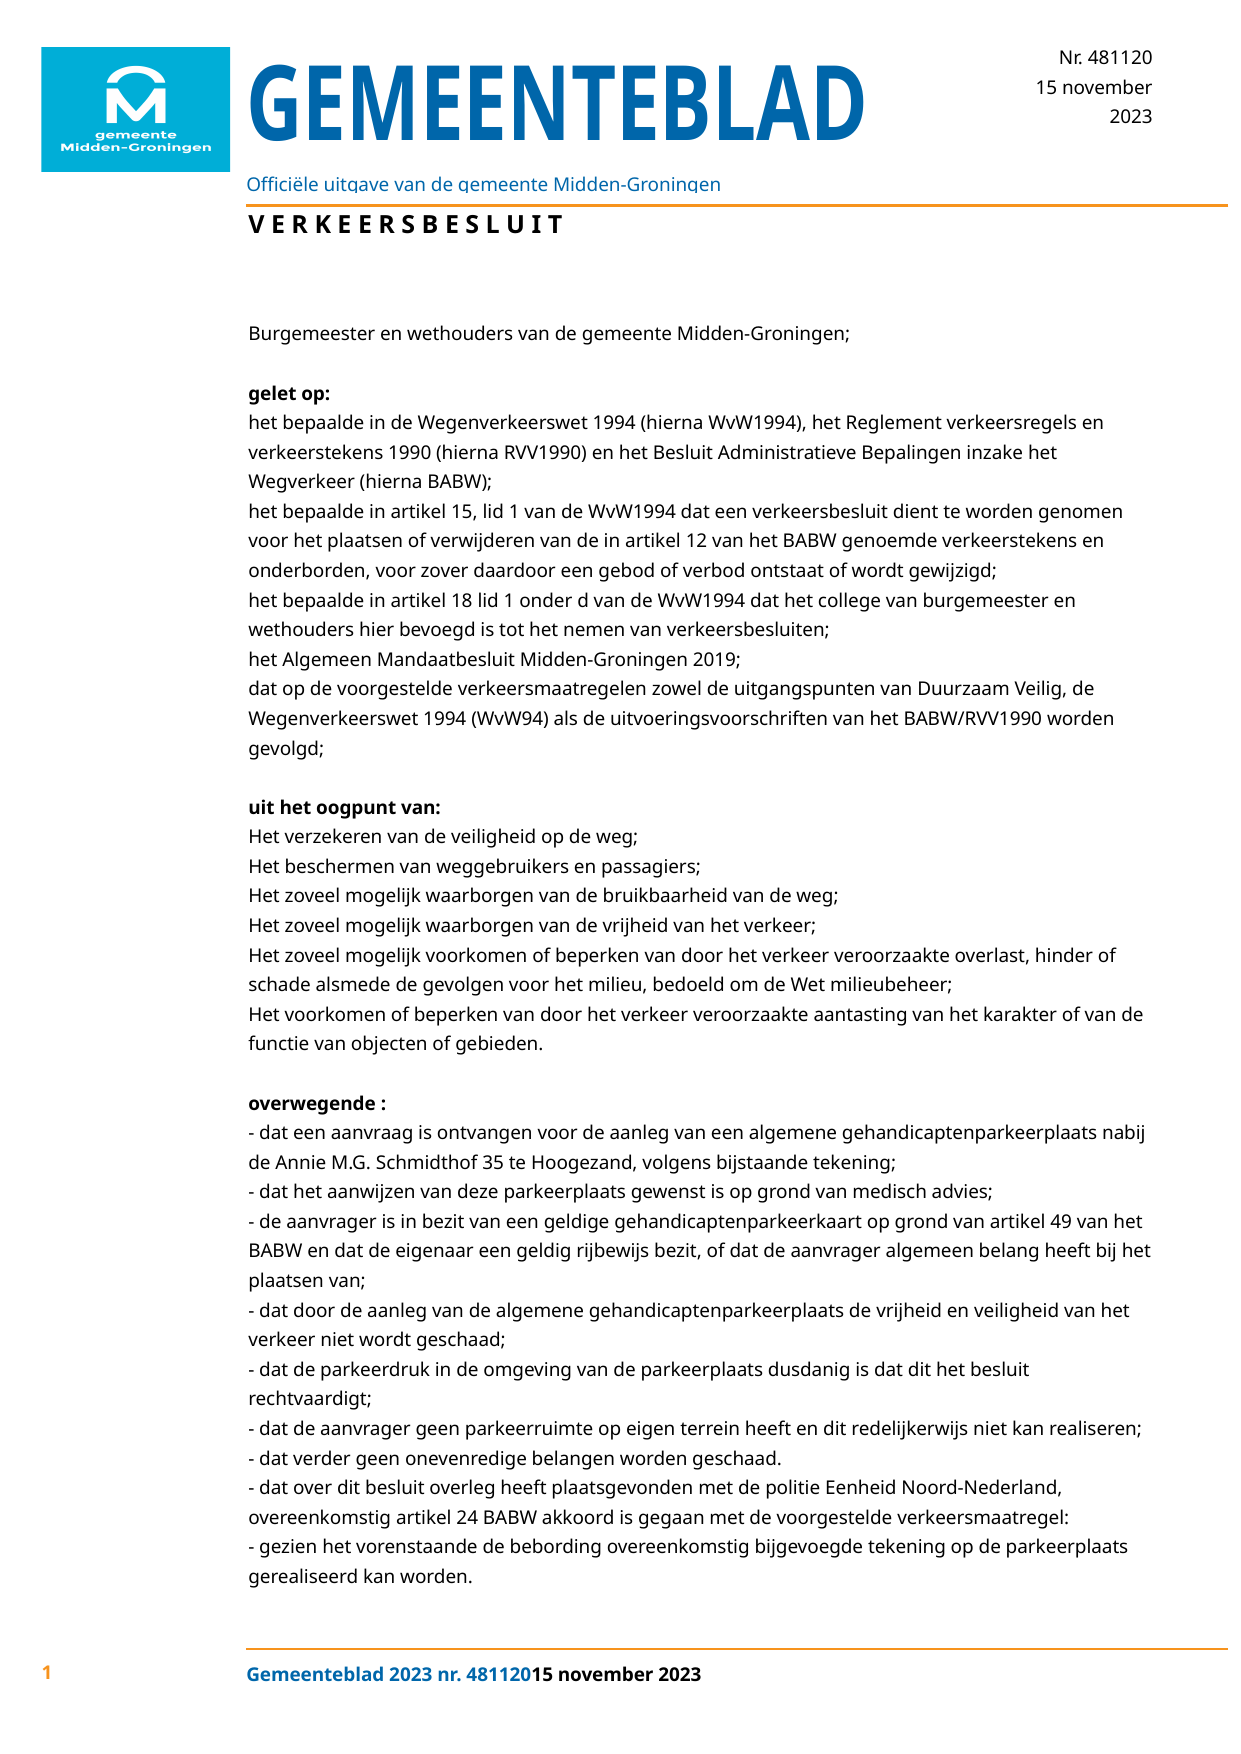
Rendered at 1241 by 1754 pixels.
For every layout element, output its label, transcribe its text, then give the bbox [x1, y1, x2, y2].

text V E R K E E R S B E S L U I T [248, 207, 1152, 241]
text - dat een aanvraag is ontvangen voor de aanleg van een algemene gehandicaptenparkeerplaats nabij de Annie M.G. Schmidthof 35 te Hoogezand, volgens bijstaande tekening; [248, 1119, 1152, 1175]
text Het beschermen van weggebruikers en passagiers; [248, 853, 1152, 879]
text - dat verder geen onevenredige belangen worden geschaad. [248, 1445, 1152, 1471]
text Het zoveel mogelijk voorkomen of beperken van door het verkeer veroorzaakte overlast, hinder of schade alsmede de gevolgen voor het milieu, bedoeld om de Wet milieubeheer; [248, 942, 1152, 997]
text - dat de aanvrager geen parkeerruimte op eigen terrein heeft en dit redelijkerwijs niet kan realiseren; [248, 1415, 1152, 1441]
text - gezien het vorenstaande de bebording overeenkomstig bijgevoegde tekening op de parkeerplaats gerealiseerd kan worden. [248, 1533, 1152, 1589]
text het bepaalde in artikel 18 lid 1 onder d van de WvW1994 dat het college van burgemeester en wethouders hier bevoegd is tot het nemen van verkeersbesluiten; [248, 587, 1152, 642]
text het Algemeen Mandaatbesluit Midden-Groningen 2019; [248, 646, 1152, 672]
text uit het oogpunt van: [248, 794, 1152, 820]
picture [184, 146, 190, 153]
text overwegende : [248, 1090, 1152, 1116]
text Het zoveel mogelijk waarborgen van de bruikbaarheid van de weg; [248, 883, 1152, 908]
text Het verzekeren van de veiligheid op de weg; [248, 823, 1152, 849]
text - dat de parkeerdruk in de omgeving van de parkeerplaats dusdanig is dat dit het besluit rechtvaardigt; [248, 1356, 1152, 1411]
text - dat over dit besluit overleg heeft plaatsgevonden met de politie Eenheid Noord-Nederland, overeenkomstig artikel 24 BABW akkoord is gegaan met de voorgestelde verkeersmaatregel: [248, 1474, 1152, 1530]
text - dat door de aanleg van de algemene gehandicaptenparkeerplaats de vrijheid en veiligheid van het verkeer niet wordt geschaad; [248, 1297, 1152, 1352]
text dat op de voorgestelde verkeersmaatregelen zowel de uitgangspunten van Duurzaam Veilig, de Wegenverkeerswet 1994 (WvW94) als de uitvoeringsvoorschriften van het BABW/RVV1990 worden gevolgd; [248, 676, 1152, 761]
text Burgemeester en wethouders van de gemeente Midden-Groningen; [248, 321, 1152, 346]
text gelet op: [248, 380, 1152, 406]
text Het zoveel mogelijk waarborgen van de vrijheid van het verkeer; [248, 912, 1152, 938]
picture [108, 66, 164, 82]
text het bepaalde in artikel 15, lid 1 van de WvW1994 dat een verkeersbesluit dient te worden genomen voor het plaatsen of verwijderen van de in artikel 12 van het BABW genoemde verkeerstekens en onderborden, voor zover daardoor een gebod of verbod ontstaat of wordt gewijzigd; [248, 498, 1152, 583]
picture [107, 89, 165, 122]
text - dat het aanwijzen van deze parkeerplaats gewenst is op grond van medisch advies; [248, 1178, 1152, 1204]
text - de aanvrager is in bezit van een geldige gehandicaptenparkeerkaart op grond van artikel 49 van het BABW en dat de eigenaar een geldig rijbewijs bezit, of dat de aanvrager algemeen belang heeft bij het plaatsen van; [248, 1208, 1152, 1293]
text Het voorkomen of beperken van door het verkeer veroorzaakte aantasting van het karakter of van de functie van objecten of gebieden. [248, 1001, 1152, 1056]
text het bepaalde in de Wegenverkeerswet 1994 (hierna WvW1994), het Reglement verkeersregels en verkeerstekens 1990 (hierna RVV1990) en het Besluit Administratieve Bepalingen inzake het Wegverkeer (hierna BABW); [248, 409, 1152, 494]
